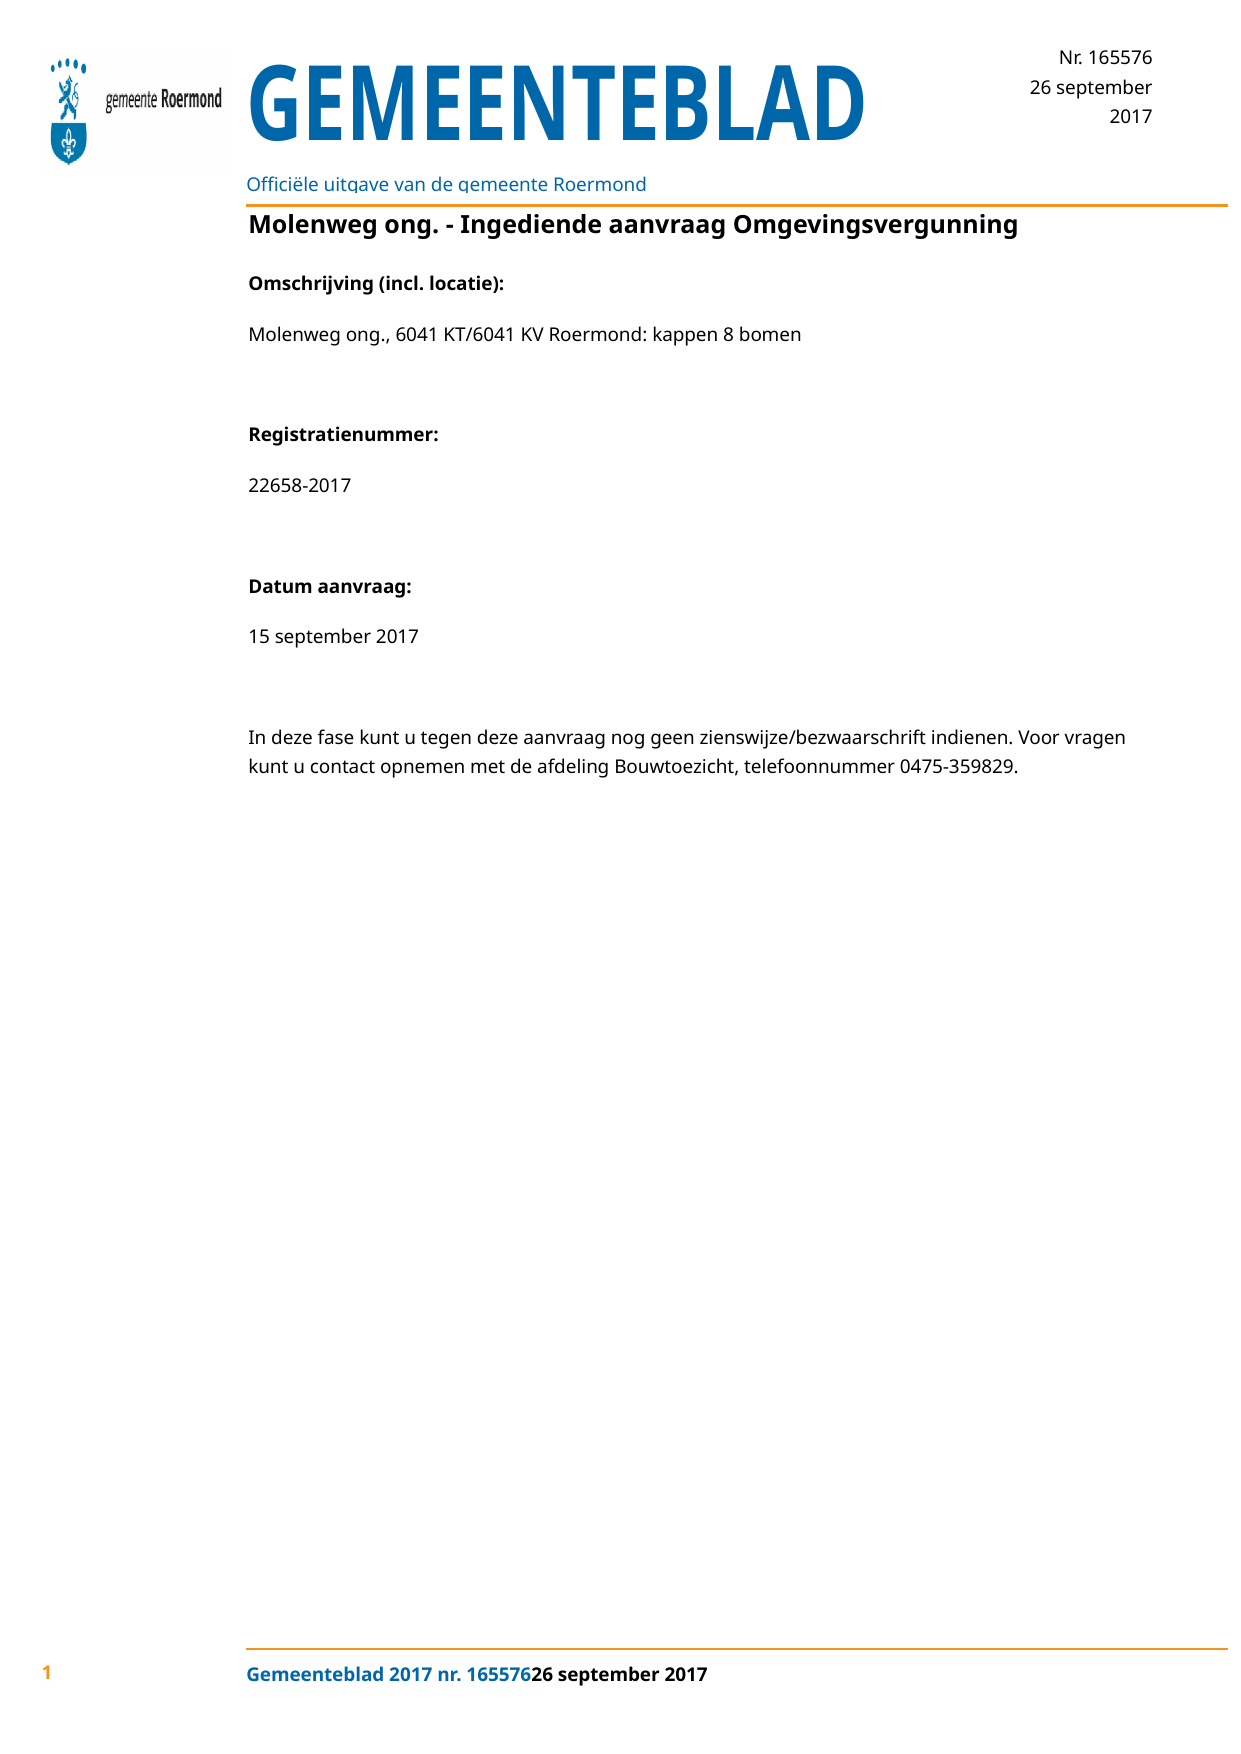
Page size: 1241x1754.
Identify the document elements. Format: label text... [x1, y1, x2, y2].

picture [41, 47, 231, 172]
text 22658-2017 [248, 472, 1152, 498]
text Omschrijving (incl. locatie): [248, 270, 1152, 296]
text Registratienummer: [248, 422, 1152, 447]
text 15 september 2017 [248, 623, 1152, 649]
text Molenweg ong., 6041 KT/6041 KV Roermond: kappen 8 bomen [248, 321, 1152, 346]
text In deze fase kunt u tegen deze aanvraag nog geen zienswijze/bezwaarschrift indienen. Voor vragen kunt u contact opnemen met de afdeling Bouwtoezicht, telefoonnummer 0475-359829. [248, 724, 1152, 779]
text Datum aanvraag: [248, 573, 1152, 598]
text Molenweg ong. - Ingediende aanvraag Omgevingsvergunning [248, 207, 1152, 241]
